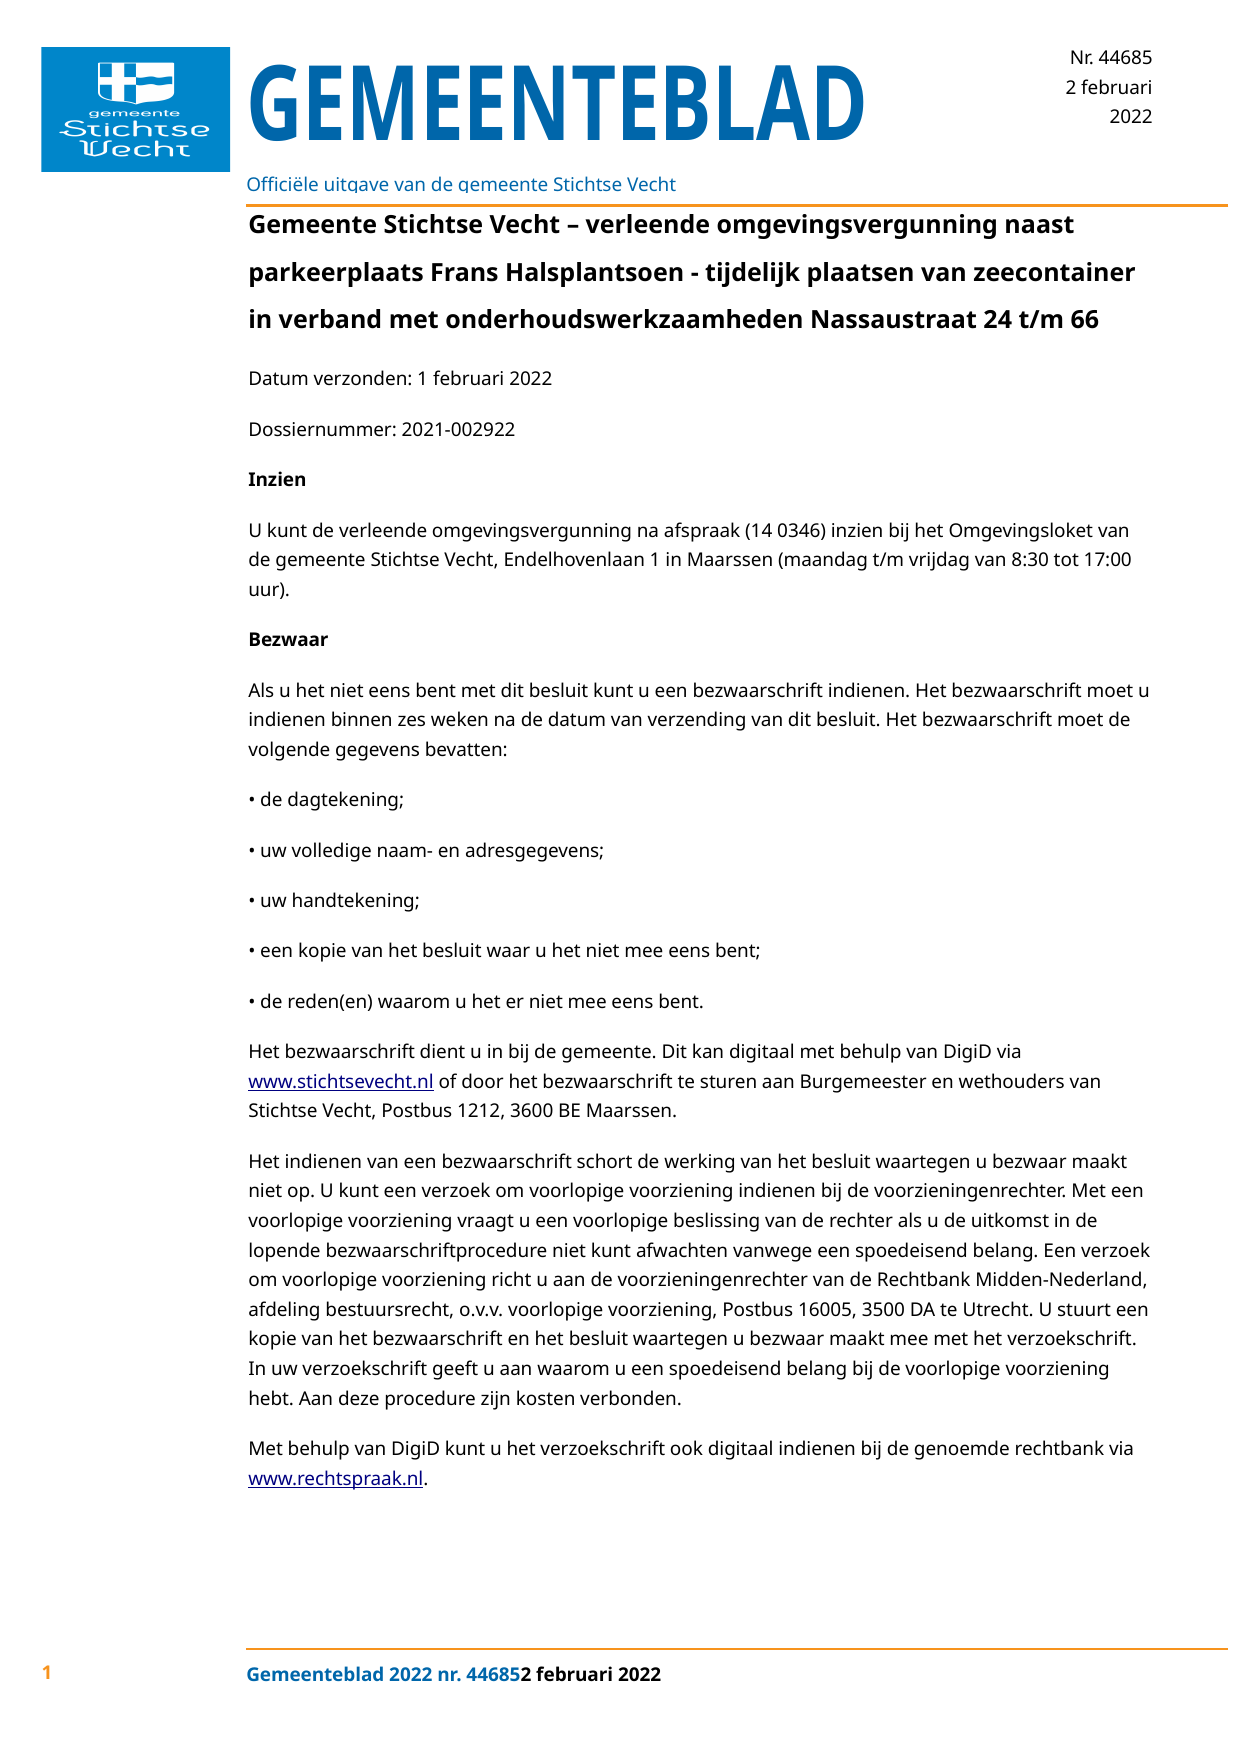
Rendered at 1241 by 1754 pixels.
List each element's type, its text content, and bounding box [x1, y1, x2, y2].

text Het bezwaarschrift dient u in bij de gemeente. Dit kan digitaal met behulp van DigiD via www.stichtsevecht.nl of door het bezwaarschrift te sturen aan Burgemeester en wethouders van Stichtse Vecht, Postbus 1212, 3600 BE Maarssen. [248, 1038, 1152, 1123]
text U kunt de verleende omgevingsvergunning na afspraak (14 0346) inzien bij het Omgevingsloket van de gemeente Stichtse Vecht, Endelhovenlaan 1 in Maarssen (maandag t/m vrijdag van 8:30 tot 17:00 uur). [248, 517, 1152, 602]
picture [137, 63, 174, 103]
text • de reden(en) waarom u het er niet mee eens bent. [248, 988, 1152, 1014]
text Bezwaar [248, 626, 1152, 652]
text Dossiernummer: 2021-002922 [248, 416, 1152, 442]
text • uw volledige naam- en adresgegevens; [248, 837, 1152, 862]
text Datum verzonden: 1 februari 2022 [248, 366, 1152, 391]
text Met behulp van DigiD kunt u het verzoekschrift ook digitaal indienen bij de genoemde rechtbank via www.rechtspraak.nl. [248, 1435, 1152, 1490]
text Als u het niet eens bent met dit besluit kunt u een bezwaarschrift indienen. Het bezwaarschrift moet u indienen binnen zes weken na de datum van verzending van dit besluit. Het bezwaarschrift moet de volgende gegevens bevatten: [248, 677, 1152, 762]
text • uw handtekening; [248, 887, 1152, 913]
text Inzien [248, 466, 1152, 492]
text • een kopie van het besluit waar u het niet mee eens bent; [248, 938, 1152, 963]
text Het indienen van een bezwaarschrift schort de werking van het besluit waartegen u bezwaar maakt niet op. U kunt een verzoek om voorlopige voorziening indienen bij de voorzieningenrechter. Met een voorlopige voorziening vraagt u een voorlopige beslissing van de rechter als u de uitkomst in de lopende bezwaarschriftprocedure niet kunt afwachten vanwege een spoedeisend belang. Een verzoek om voorlopige voorziening richt u aan de voorzieningenrechter van de Rechtbank Midden-Nederland, afdeling bestuursrecht, o.v.v. voorlopige voorziening, Postbus 16005, 3500 DA te Utrecht. U stuurt een kopie van het bezwaarschrift en het besluit waartegen u bezwaar maakt mee met het verzoekschrift. In uw verzoekschrift geeft u aan waarom u een spoedeisend belang bij de voorlopige voorziening hebt. Aan deze procedure zijn kosten verbonden. [248, 1148, 1152, 1410]
text Gemeente Stichtse Vecht – verleende omgevingsvergunning naast parkeerplaats Frans Halsplantsoen - tijdelijk plaatsen van zeecontainer in verband met onderhoudswerkzaamheden Nassaustraat 24 t/m 66 [248, 207, 1152, 336]
text • de dagtekening; [248, 786, 1152, 812]
picture [99, 63, 135, 101]
